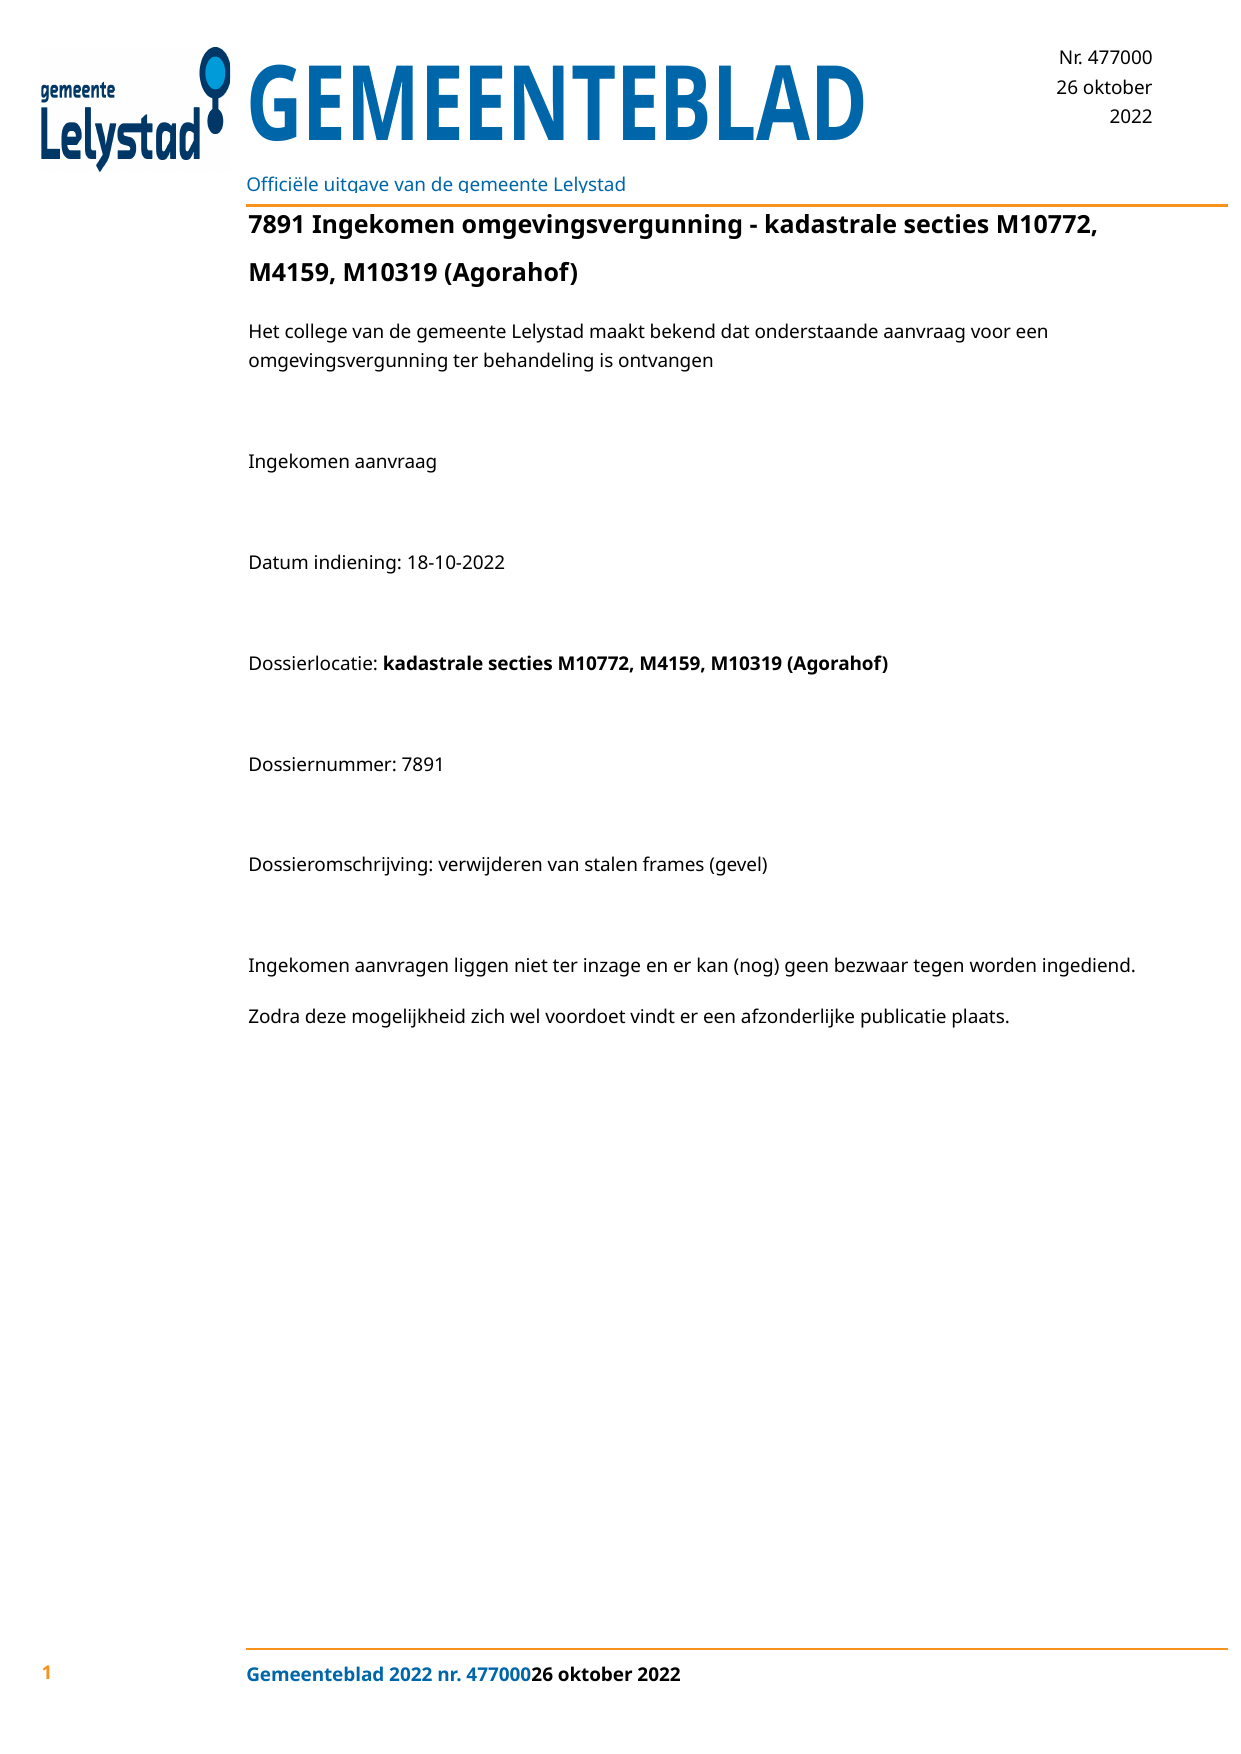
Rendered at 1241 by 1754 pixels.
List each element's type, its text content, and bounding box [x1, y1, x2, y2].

text Zodra deze mogelijkheid zich wel voordoet vindt er een afzonderlijke publicatie plaats. [248, 1003, 1152, 1029]
text Ingekomen aanvraag [248, 448, 1152, 474]
text Dossiernummer: 7891 [248, 751, 1152, 777]
text Datum indiening: 18-10-2022 [248, 549, 1152, 575]
picture [41, 47, 231, 172]
text Dossierlocatie: kadastrale secties M10772, M4159, M10319 (Agorahof) [248, 650, 1152, 676]
text 7891 Ingekomen omgevingsvergunning - kadastrale secties M10772, M4159, M10319 (Agorahof) [248, 207, 1152, 288]
text Ingekomen aanvragen liggen niet ter inzage en er kan (nog) geen bezwaar tegen worden ingediend. [248, 952, 1152, 978]
text Dossieromschrijving: verwijderen van stalen frames (gevel) [248, 852, 1152, 877]
text Het college van de gemeente Lelystad maakt bekend dat onderstaande aanvraag voor een omgevingsvergunning ter behandeling is ontvangen [248, 318, 1152, 373]
